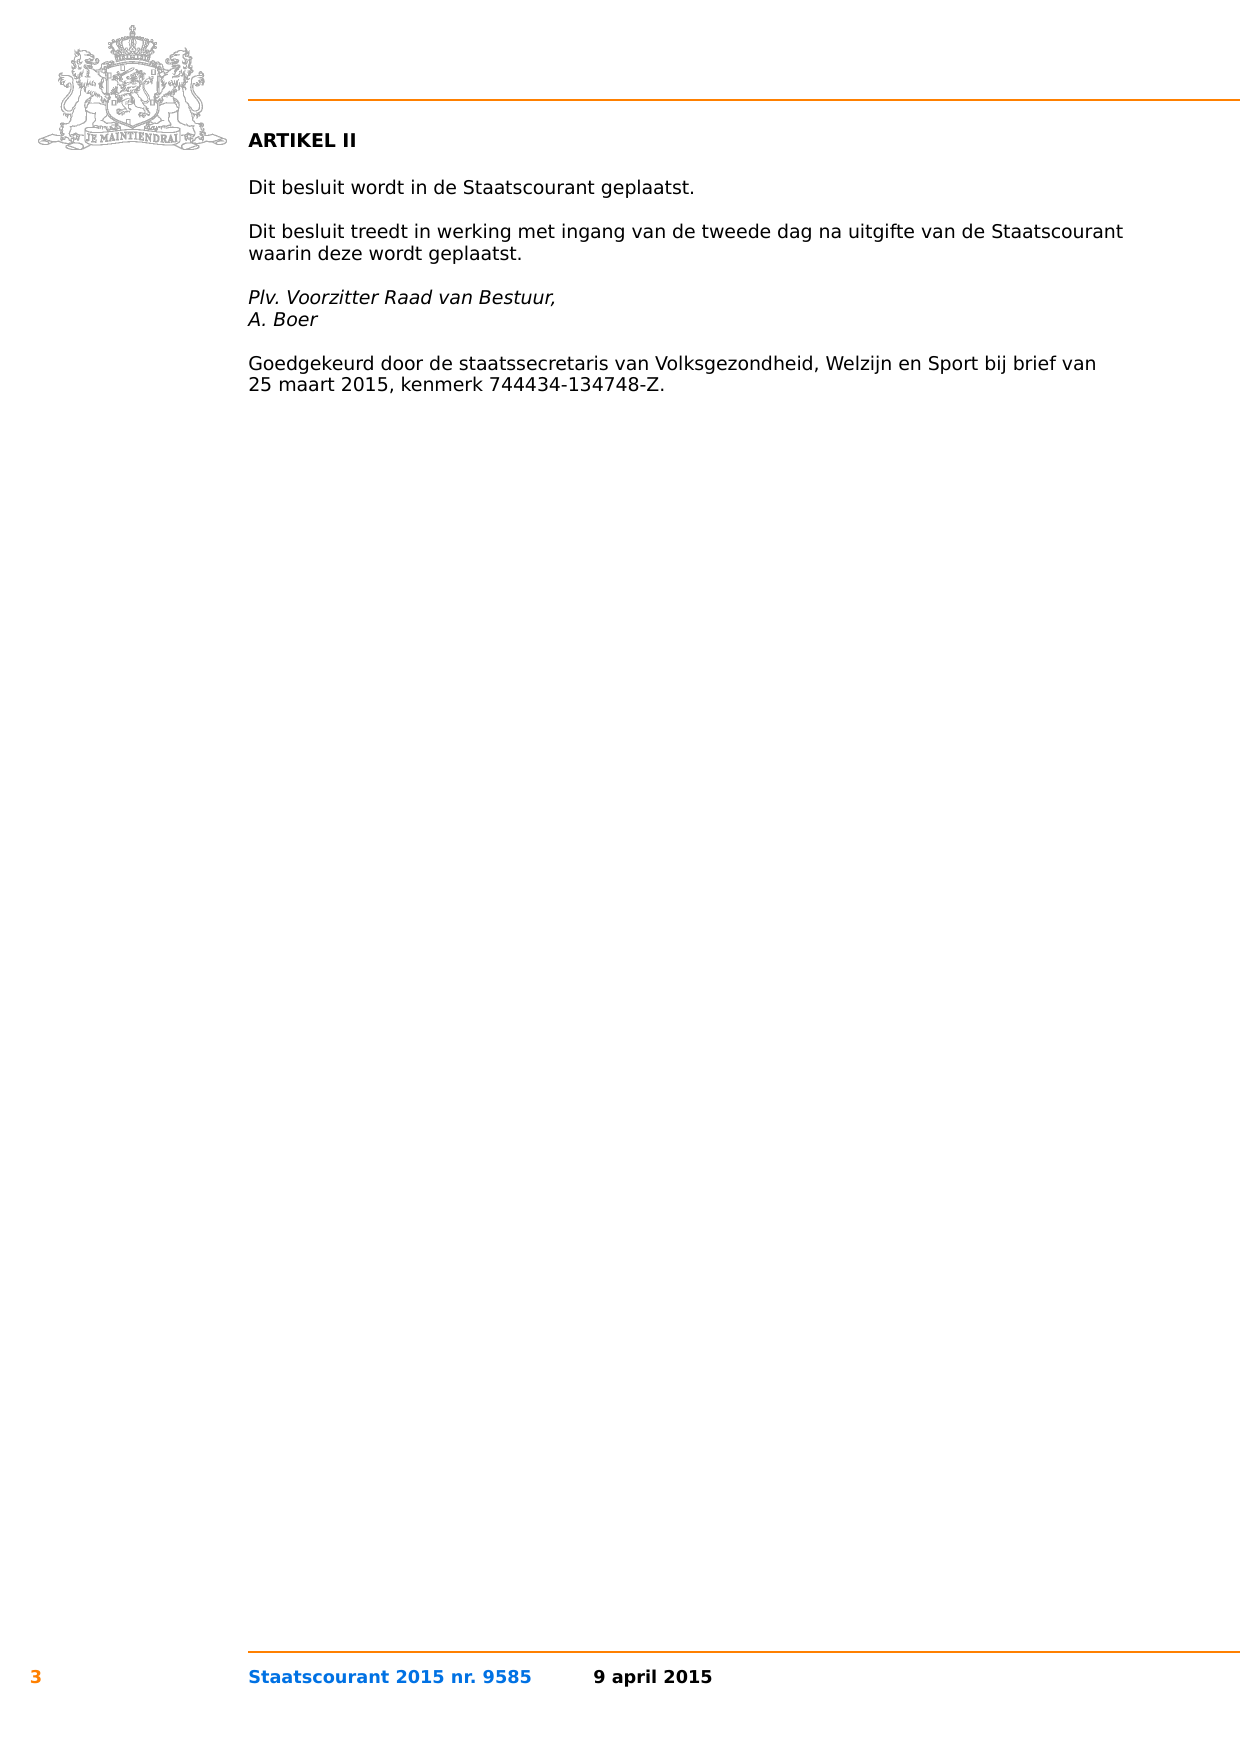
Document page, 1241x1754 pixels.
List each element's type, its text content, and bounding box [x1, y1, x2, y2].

text Dit besluit wordt in de Staatscourant geplaatst. [248, 177, 1163, 199]
text Goedgekeurd door de staatssecretaris van Volksgezondheid, Welzijn en Sport bij brief van 25 maart 2015, kenmerk 744434-134748-Z. [248, 352, 1163, 396]
text Plv. Voorzitter Raad van Bestuur, A. Boer [248, 287, 1163, 331]
subtitle ARTIKEL II [248, 130, 1163, 152]
picture [38, 25, 227, 150]
text Dit besluit treedt in werking met ingang van de tweede dag na uitgifte van de Staatscourant waarin deze wordt geplaatst. [248, 221, 1163, 265]
